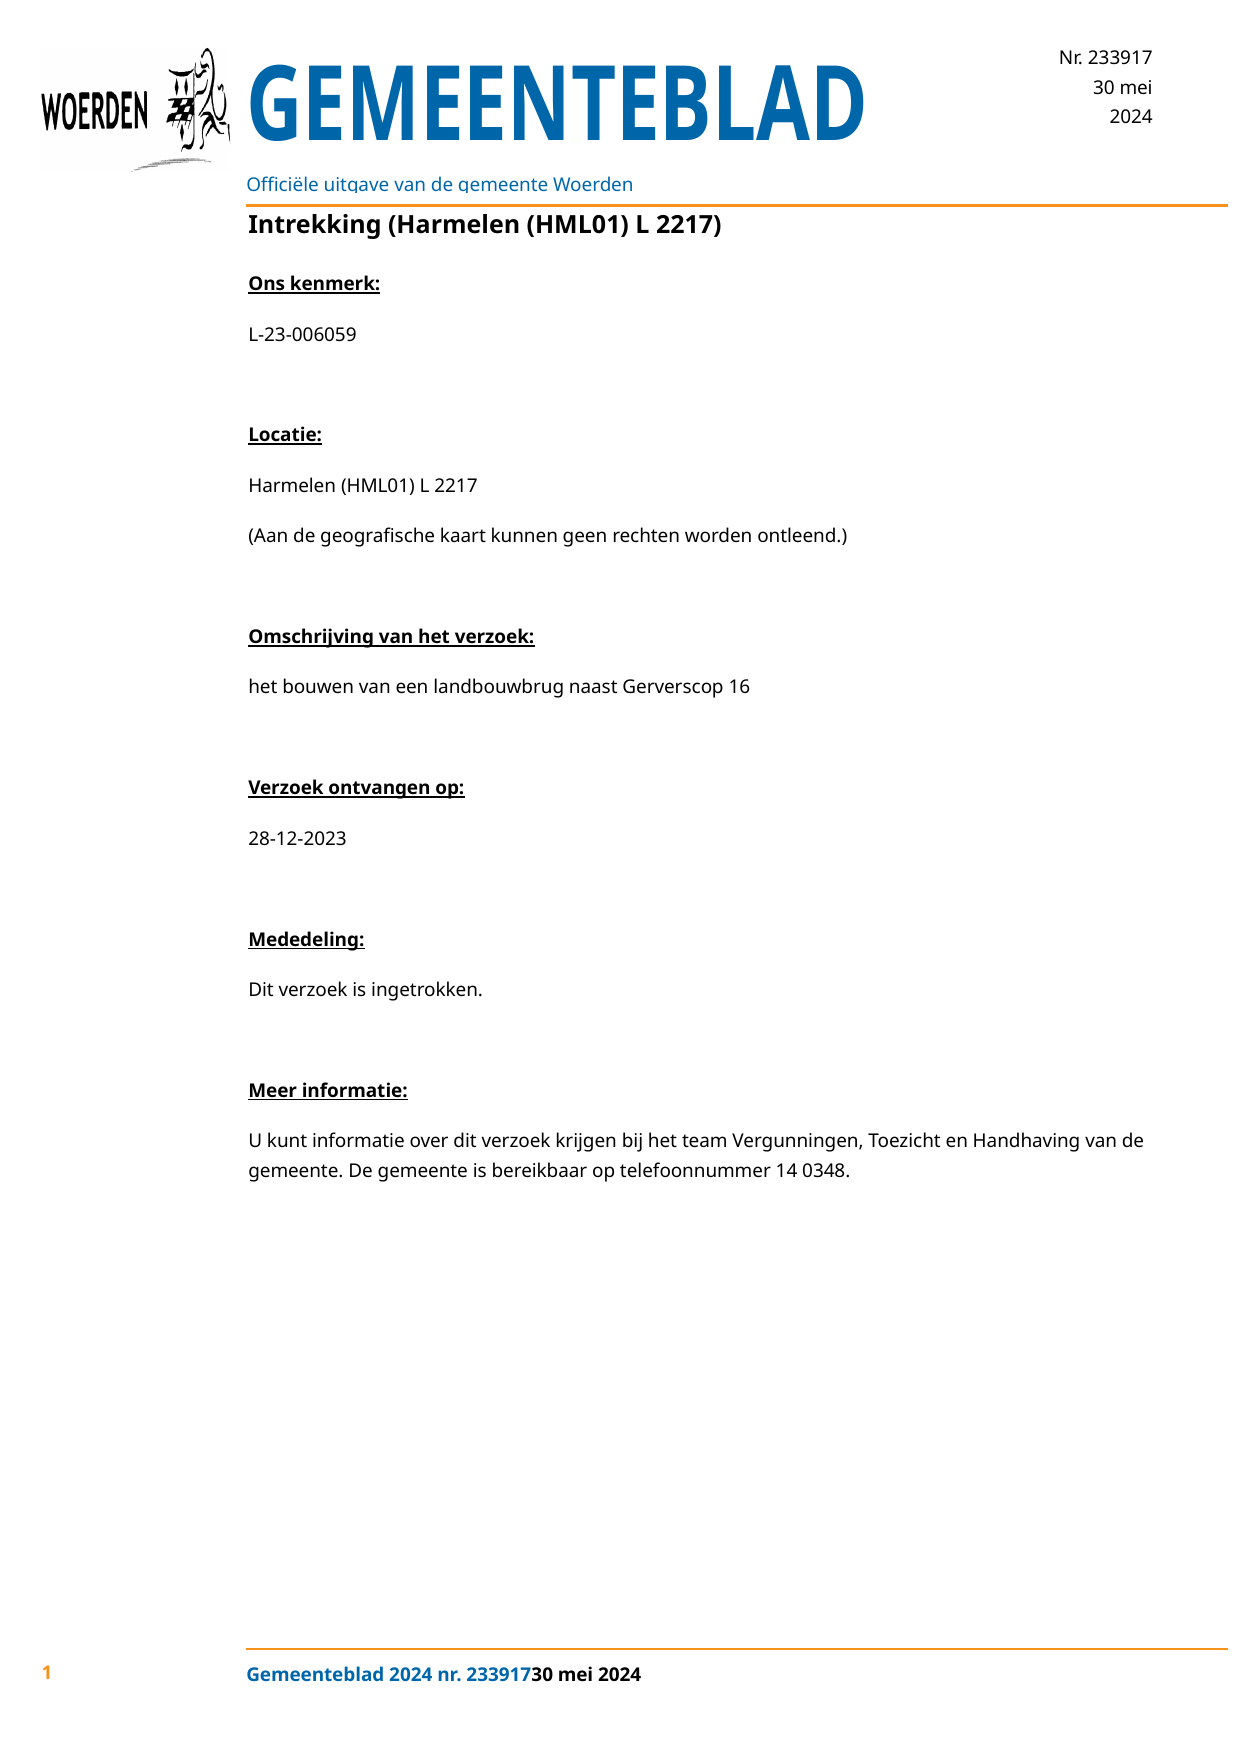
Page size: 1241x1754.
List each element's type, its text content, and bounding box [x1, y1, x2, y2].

text L-23-006059 [248, 321, 1152, 346]
text Intrekking (Harmelen (HML01) L 2217) [248, 207, 1152, 241]
text Omschrijving van het verzoek: [248, 623, 1152, 649]
text Mededeling: [248, 926, 1152, 951]
text U kunt informatie over dit verzoek krijgen bij het team Vergunningen, Toezicht en Handhaving van de gemeente. De gemeente is bereikbaar op telefoonnummer 14 0348. [248, 1127, 1152, 1183]
picture [41, 47, 231, 172]
text Harmelen (HML01) L 2217 [248, 472, 1152, 498]
text Meer informatie: [248, 1077, 1152, 1103]
text (Aan de geografische kaart kunnen geen rechten worden ontleend.) [248, 522, 1152, 548]
text Locatie: [248, 422, 1152, 447]
text het bouwen van een landbouwbrug naast Gerverscop 16 [248, 674, 1152, 699]
text Ons kenmerk: [248, 270, 1152, 296]
text Verzoek ontvangen op: [248, 774, 1152, 800]
text Dit verzoek is ingetrokken. [248, 976, 1152, 1002]
text 28-12-2023 [248, 825, 1152, 851]
